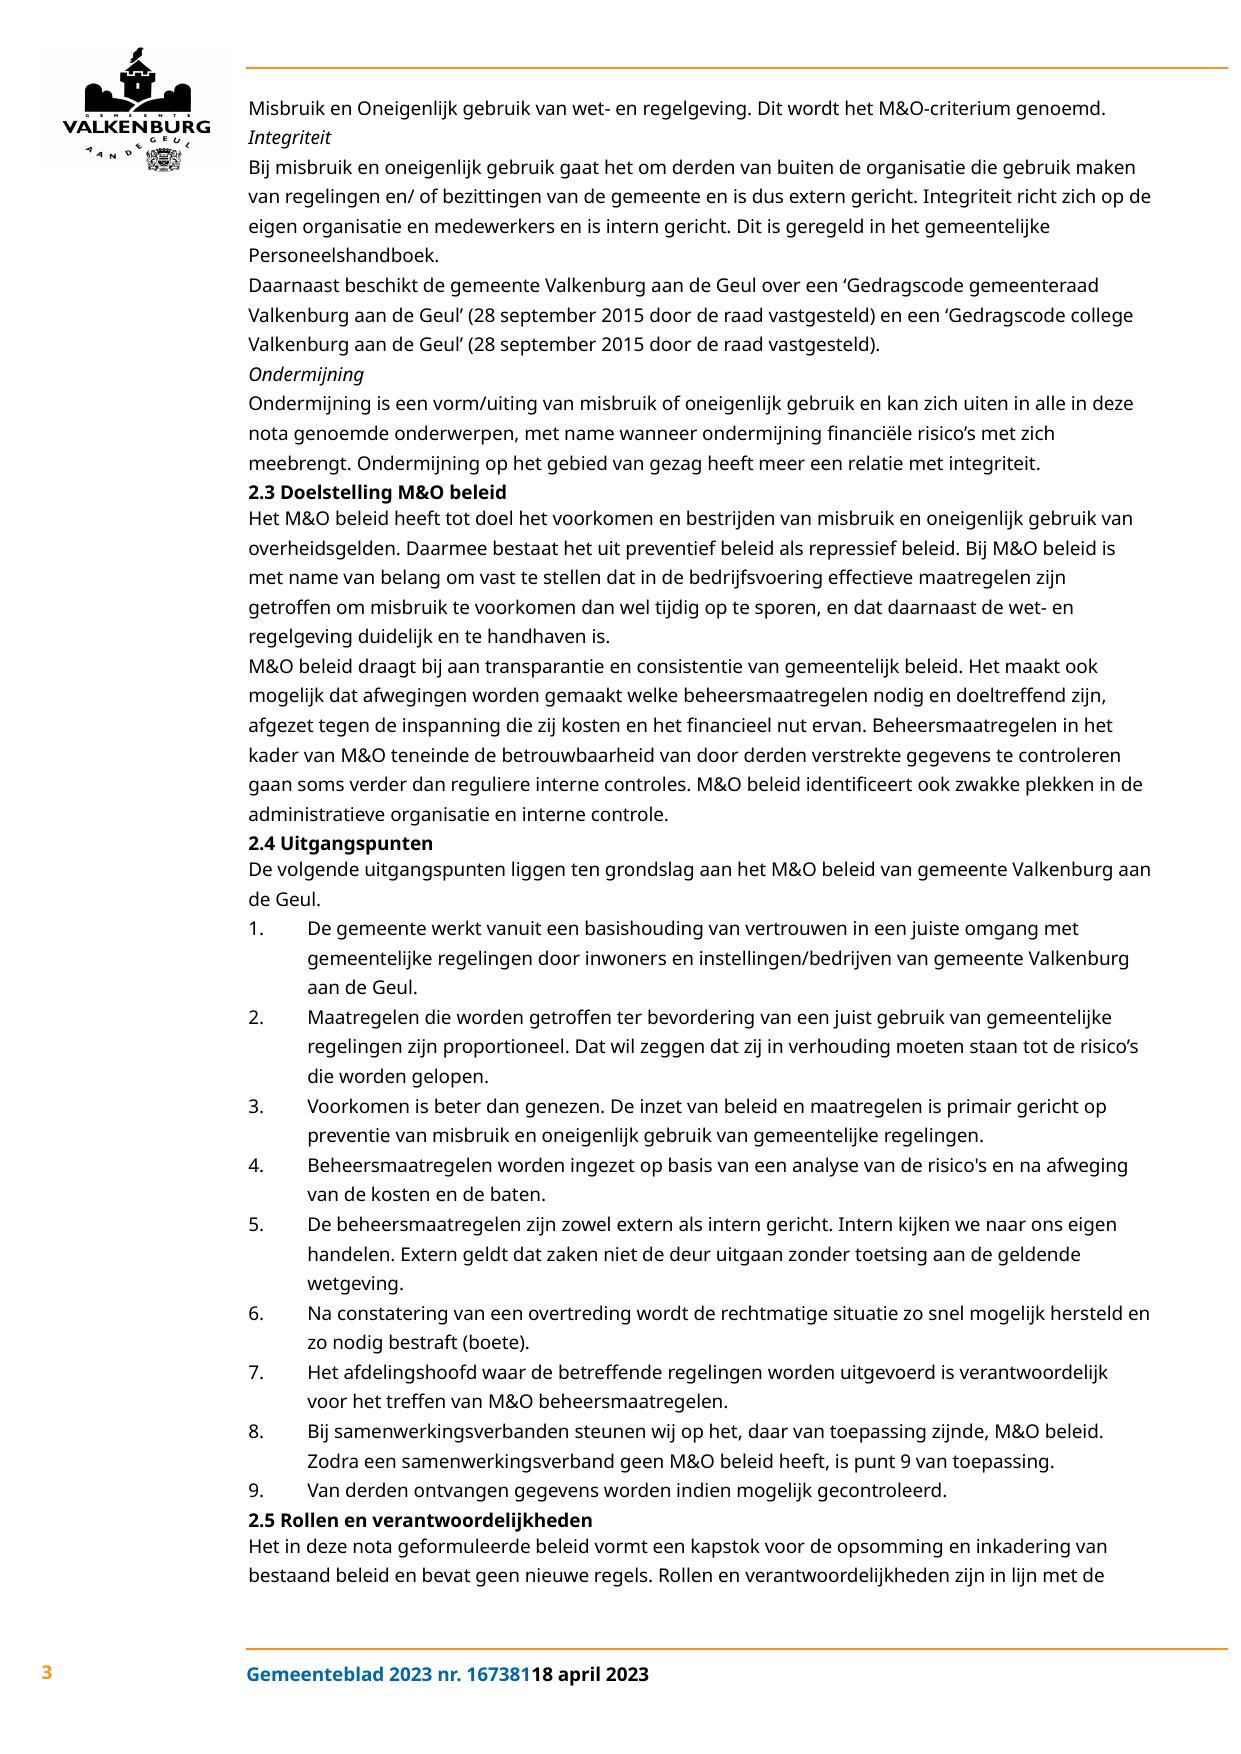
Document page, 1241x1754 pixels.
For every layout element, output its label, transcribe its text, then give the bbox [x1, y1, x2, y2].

list Maatregelen die worden getroffen ter bevordering van een juist gebruik van gemeentelijke regelingen zijn proportioneel. Dat wil zeggen dat zij in verhouding moeten staan tot de risico’s die worden gelopen. [248, 1004, 1152, 1089]
list Na constatering van een overtreding wordt de rechtmatige situatie zo snel mogelijk hersteld en zo nodig bestraft (boete). [248, 1300, 1152, 1355]
text Daarnaast beschikt de gemeente Valkenburg aan de Geul over een ‘Gedragscode gemeenteraad Valkenburg aan de Geul’ (28 september 2015 door de raad vastgesteld) en een ‘Gedragscode college Valkenburg aan de Geul’ (28 september 2015 door de raad vastgesteld). [248, 272, 1152, 357]
list Het afdelingshoofd waar de betreffende regelingen worden uitgevoerd is verantwoordelijk voor het treffen van M&O beheersmaatregelen. [248, 1359, 1152, 1414]
text Misbruik en Oneigenlijk gebruik van wet- en regelgeving. Dit wordt het M&O-criterium genoemd. [248, 95, 1152, 121]
text 2.4 Uitgangspunten [248, 831, 1152, 856]
list Beheersmaatregelen worden ingezet op basis van een analyse van de risico's en na afweging van de kosten en de baten. [248, 1152, 1152, 1207]
list Voorkomen is beter dan genezen. De inzet van beleid en maatregelen is primair gericht op preventie van misbruik en oneigenlijk gebruik van gemeentelijke regelingen. [248, 1093, 1152, 1148]
text 2.3 Doelstelling M&O beleid [248, 479, 1152, 505]
text 2.5 Rollen en verantwoordelijkheden [248, 1507, 1152, 1533]
list De gemeente werkt vanuit een basishouding van vertrouwen in een juiste omgang met gemeentelijke regelingen door inwoners en instellingen/bedrijven van gemeente Valkenburg aan de Geul. [248, 915, 1152, 1000]
text Bij misbruik en oneigenlijk gebruik gaat het om derden van buiten de organisatie die gebruik maken van regelingen en/ of bezittingen van de gemeente en is dus extern gericht. Integriteit richt zich op de eigen organisatie en medewerkers en is intern gericht. Dit is geregeld in het gemeentelijke Personeelshandboek. [248, 154, 1152, 268]
text De volgende uitgangspunten liggen ten grondslag aan het M&O beleid van gemeente Valkenburg aan de Geul. [248, 856, 1152, 912]
text Het in deze nota geformuleerde beleid vormt een kapstok voor de opsomming en inkadering van bestaand beleid en bevat geen nieuwe regels. Rollen en verantwoordelijkheden zijn in lijn met de [248, 1533, 1152, 1588]
list Bij samenwerkingsverbanden steunen wij op het, daar van toepassing zijnde, M&O beleid. Zodra een samenwerkingsverband geen M&O beleid heeft, is punt 9 van toepassing. [248, 1418, 1152, 1474]
list De beheersmaatregelen zijn zowel extern als intern gericht. Intern kijken we naar ons eigen handelen. Extern geldt dat zaken niet de deur uitgaan zonder toetsing aan de geldende wetgeving. [248, 1211, 1152, 1296]
picture [41, 47, 231, 172]
text Ondermijning is een vorm/uiting van misbruik of oneigenlijk gebruik en kan zich uiten in alle in deze nota genoemde onderwerpen, met name wanneer ondermijning financiële risico’s met zich meebrengt. Ondermijning op het gebied van gezag heeft meer een relatie met integriteit. [248, 391, 1152, 476]
text M&O beleid draagt bij aan transparantie en consistentie van gemeentelijk beleid. Het maakt ook mogelijk dat afwegingen worden gemaakt welke beheersmaatregelen nodig en doeltreffend zijn, afgezet tegen de inspanning die zij kosten en het financieel nut ervan. Beheersmaatregelen in het kader van M&O teneinde de betrouwbaarheid van door derden verstrekte gegevens te controleren gaan soms verder dan reguliere interne controles. M&O beleid identificeert ook zwakke plekken in de administratieve organisatie en interne controle. [248, 653, 1152, 827]
list Van derden ontvangen gegevens worden indien mogelijk gecontroleerd. [248, 1477, 1152, 1503]
text Integriteit [248, 124, 1152, 150]
text Ondermijning [248, 361, 1152, 387]
text Het M&O beleid heeft tot doel het voorkomen en bestrijden van misbruik en oneigenlijk gebruik van overheidsgelden. Daarmee bestaat het uit preventief beleid als repressief beleid. Bij M&O beleid is met name van belang om vast te stellen dat in de bedrijfsvoering effectieve maatregelen zijn getroffen om misbruik te voorkomen dan wel tijdig op te sporen, en dat daarnaast de wet- en regelgeving duidelijk en te handhaven is. [248, 505, 1152, 649]
